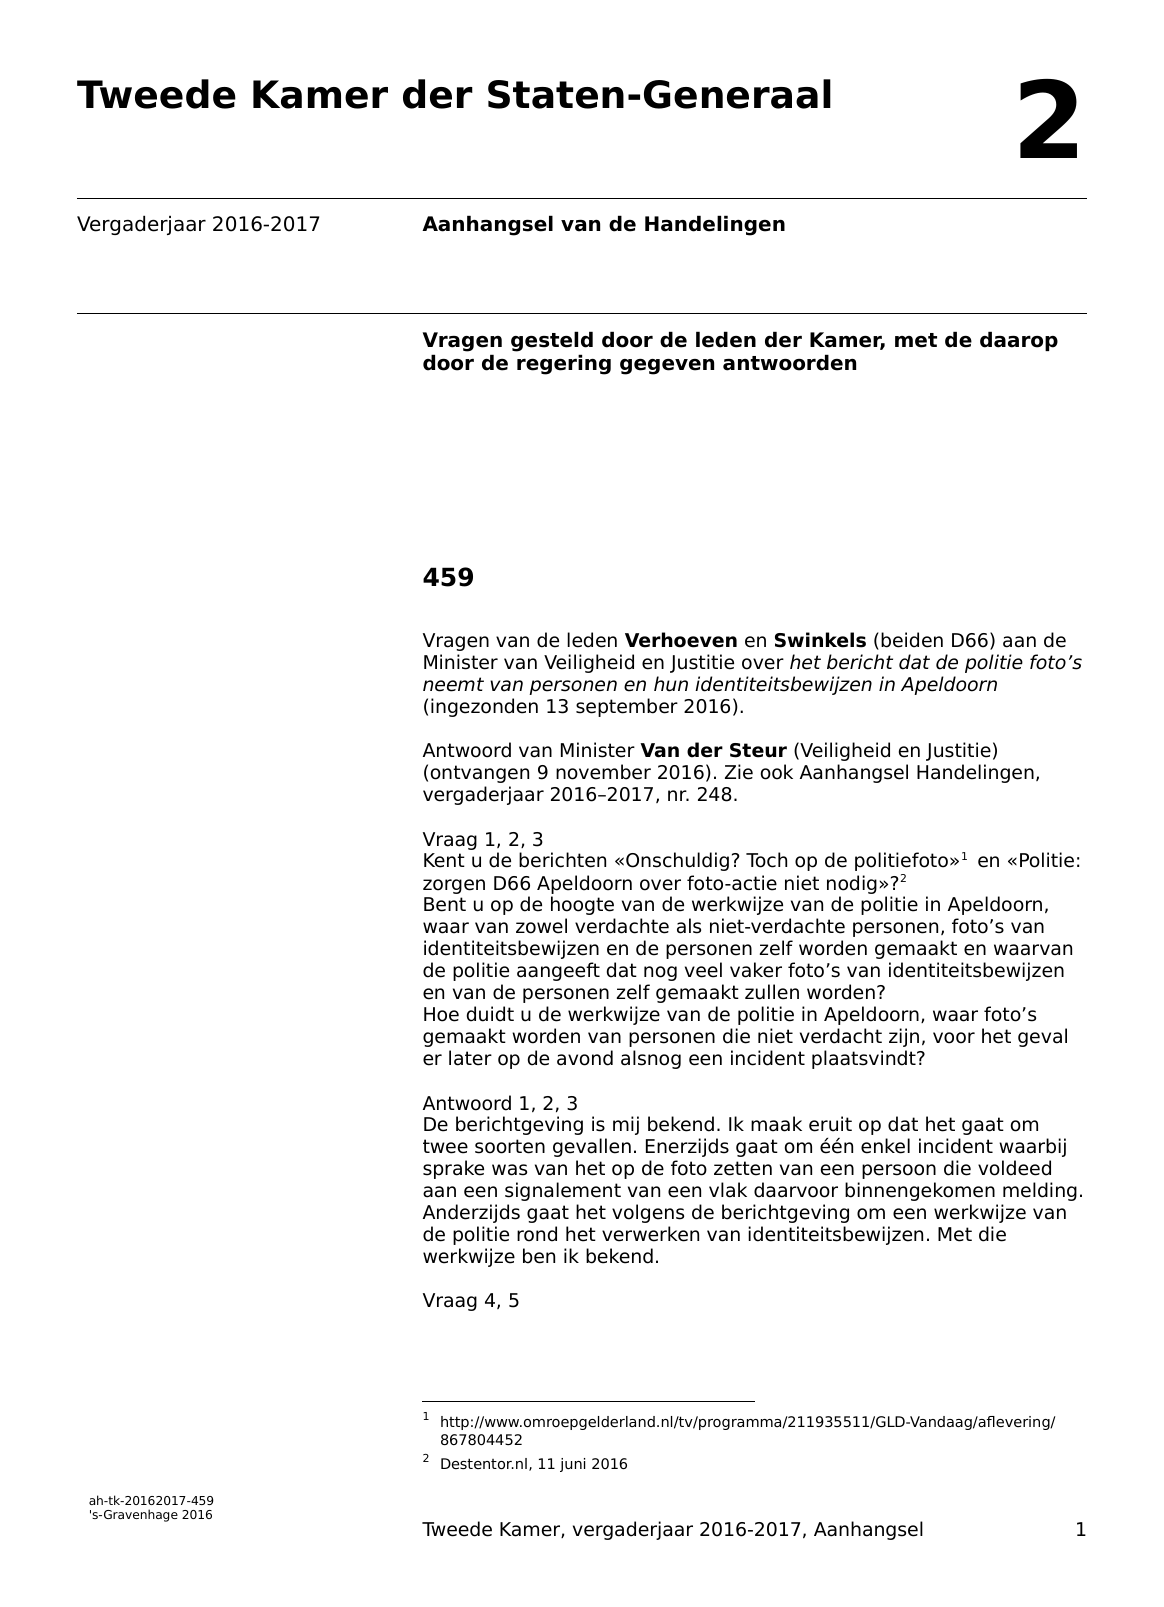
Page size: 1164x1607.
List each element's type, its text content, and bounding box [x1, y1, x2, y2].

text Antwoord 1, 2, 3 [422, 1092, 1087, 1114]
text Bent u op de hoogte van de werkwijze van de politie in Apeldoorn, waar van zowel verdachte als niet-verdachte personen, foto’s van identiteitsbewijzen en de personen zelf worden gemaakt en waarvan de politie aangeeft dat nog veel vaker foto’s van identiteitsbewijzen en van de personen zelf gemaakt zullen worden? [422, 894, 1087, 1004]
text Antwoord van Minister Van der Steur (Veiligheid en Justitie) (ontvangen 9 november 2016). Zie ook Aanhangsel Handelingen, vergaderjaar 2016–2017, nr. 248. [422, 740, 1087, 806]
text Anderzijds gaat het volgens de berichtgeving om een werkwijze van de politie rond het verwerken van identiteitsbewijzen. Met die werkwijze ben ik bekend. [422, 1202, 1087, 1268]
text Hoe duidt u de werkwijze van de politie in Apeldoorn, waar foto’s gemaakt worden van personen die niet verdacht zijn, voor het geval er later op de avond alsnog een incident plaatsvindt? [422, 1004, 1087, 1070]
text Vraag 1, 2, 3 [422, 828, 1087, 850]
text Destentor.nl, 11 juni 2016 [422, 1452, 1087, 1474]
text 's-Gravenhage 2016 [88, 1508, 323, 1522]
text http://www.omroepgelderland.nl/tv/programma/211935511/GLD-Vandaag/aflevering/867804452 [422, 1410, 1087, 1449]
text Kent u de berichten «Onschuldig? Toch op de politiefoto» en «Politie: zorgen D66 Apeldoorn over foto-actie niet nodig»? [422, 850, 1087, 894]
text 459 [422, 563, 1087, 592]
table_cell Vergaderjaar 2016-2017 [77, 199, 422, 313]
text De berichtgeving is mij bekend. Ik maak eruit op dat het gaat om twee soorten gevallen. Enerzijds gaat om één enkel incident waarbij sprake was van het op de foto zetten van een persoon die voldeed aan een signalement van een vlak daarvoor binnengekomen melding. [422, 1114, 1087, 1202]
table_cell Aanhangsel van de Handelingen [422, 199, 1087, 313]
table_cell Vragen gesteld door de leden der Kamer, met de daarop door de regering gegeven antwoorden [422, 314, 1087, 375]
text Vragen van de leden Verhoeven en Swinkels (beiden D66) aan de Minister van Veiligheid en Justitie over het bericht dat de politie foto’s neemt van personen en hun identiteitsbewijzen in Apeldoorn (ingezonden 13 september 2016). [422, 630, 1087, 718]
text Vraag 4, 5 [422, 1290, 1087, 1312]
table_header Tweede Kamer der Staten-Generaal [77, 59, 886, 198]
table_cell [77, 314, 422, 375]
table_header 2 [886, 59, 1087, 198]
text ah-tk-20162017-459 [88, 1494, 323, 1508]
